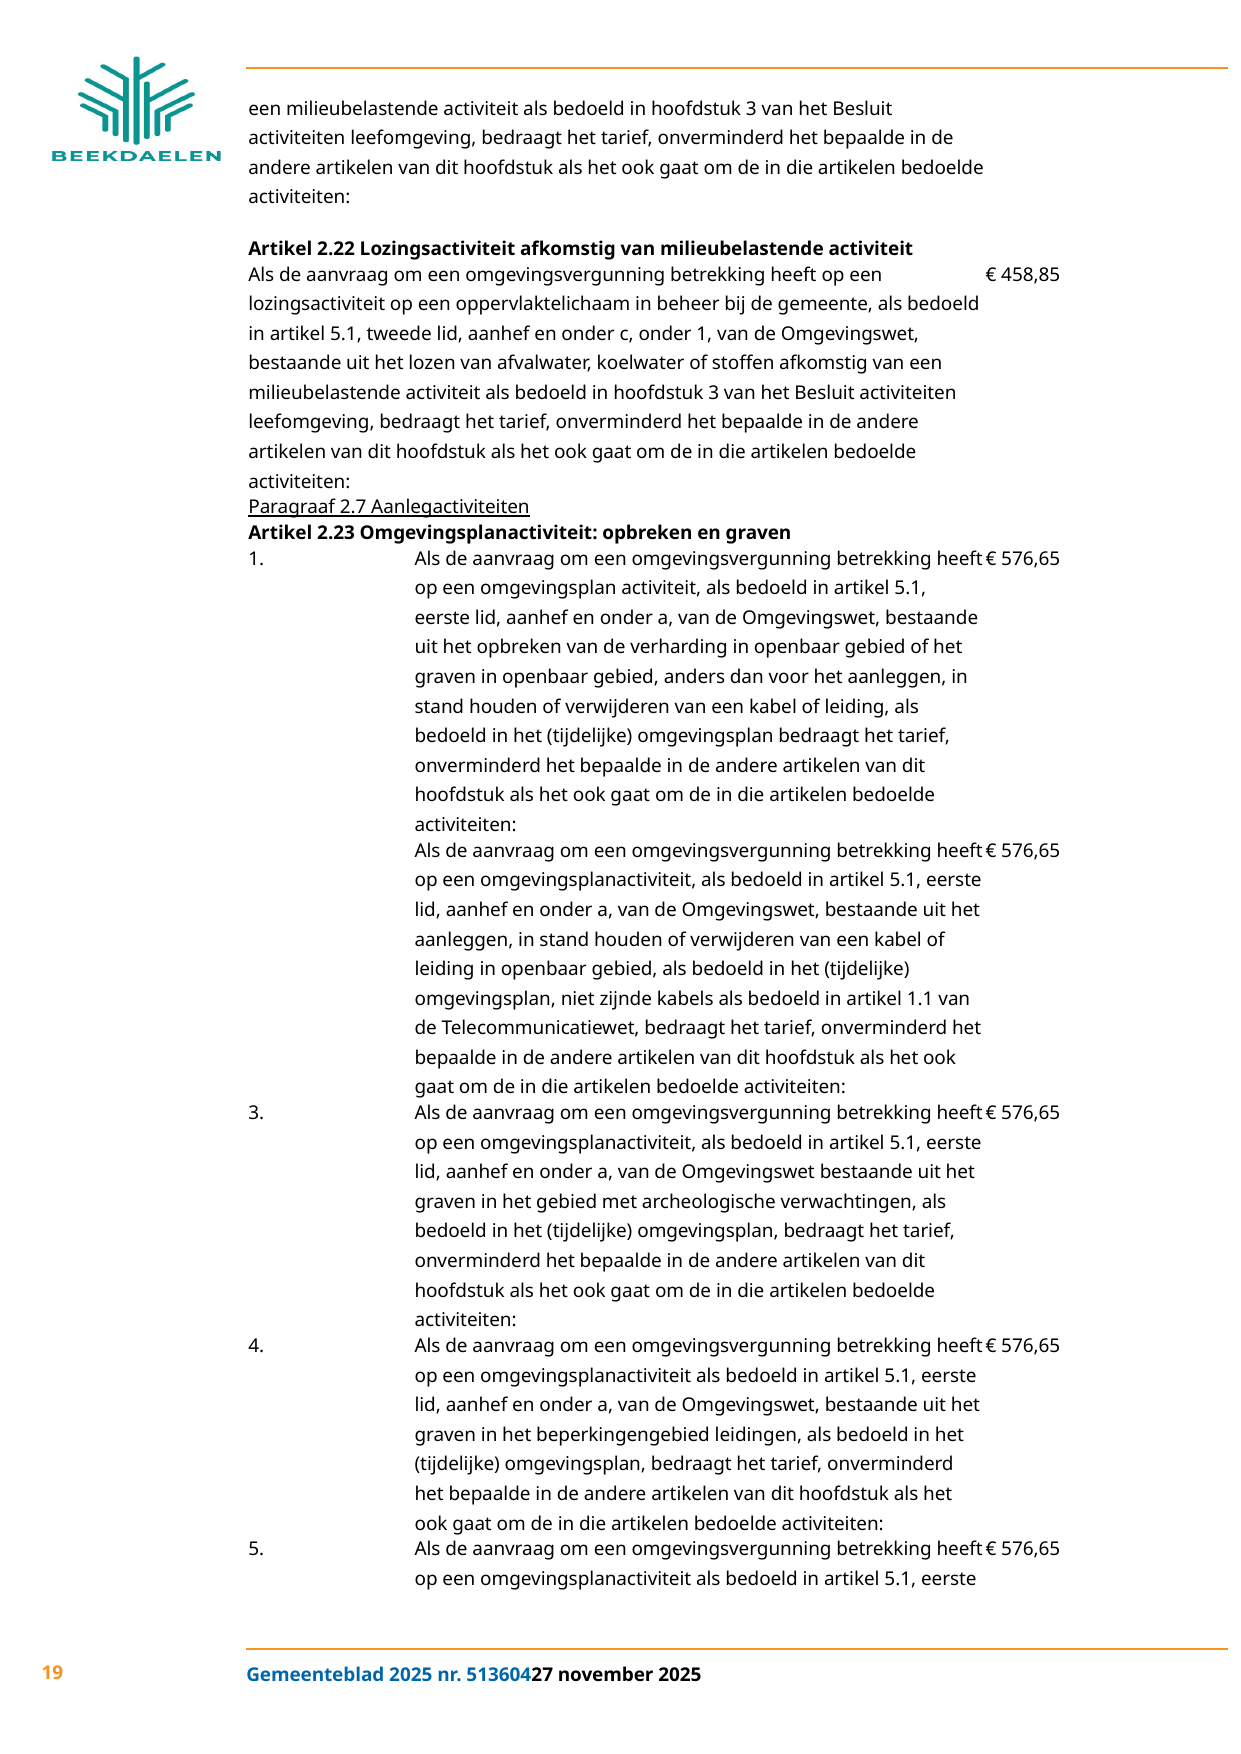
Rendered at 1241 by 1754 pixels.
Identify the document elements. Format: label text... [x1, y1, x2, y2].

table_cell Als de aanvraag om een omgevingsvergunning betrekking heeft op een omgevingsplanactiviteit als bedoeld in artikel 5.1, eerste lid, aanhef en onder a, van de Omgevingswet, bestaande uit het graven in het beperkingengebied leidingen, als bedoeld in het (tijdelijke) omgevingsplan, bedraagt het tarief, onverminderd het bepaalde in de andere artikelen van dit hoofdstuk als het ook gaat om de in die artikelen bedoelde activiteiten: [414, 1332, 985, 1535]
table_cell Artikel 2.23 Omgevingsplanactiviteit: opbreken en graven [248, 519, 985, 545]
table_cell Als de aanvraag om een omgevingsvergunning betrekking heeft op een omgevingsplanactiviteit als bedoeld in artikel 5.1, eerste [414, 1535, 985, 1591]
table_cell 5. [248, 1535, 414, 1591]
table_cell [985, 235, 1152, 261]
table_cell € 576,65 [985, 837, 1152, 1099]
table_cell € 576,65 [985, 1099, 1152, 1332]
table_cell [248, 209, 1152, 235]
table_cell € 576,65 [985, 1535, 1152, 1591]
table_cell Als de aanvraag om een omgevingsvergunning betrekking heeft op een omgevingsplan activiteit, als bedoeld in artikel 5.1, eerste lid, aanhef en onder a, van de Omgevingswet, bestaande uit het opbreken van de verharding in openbaar gebied of het graven in openbaar gebied, anders dan voor het aanleggen, in stand houden of verwijderen van een kabel of leiding, als bedoeld in het (tijdelijke) omgevingsplan bedraagt het tarief, onverminderd het bepaalde in de andere artikelen van dit hoofdstuk als het ook gaat om de in die artikelen bedoelde activiteiten: [414, 545, 985, 837]
table_cell Paragraaf 2.7 Aanlegactiviteiten [248, 494, 1152, 519]
table_cell [985, 519, 1152, 545]
table_cell een milieubelastende activiteit als bedoeld in hoofdstuk 3 van het Besluit activiteiten leefomgeving, bedraagt het tarief, onverminderd het bepaalde in de andere artikelen van dit hoofdstuk als het ook gaat om de in die artikelen bedoelde activiteiten: [248, 95, 985, 209]
table_cell Als de aanvraag om een omgevingsvergunning betrekking heeft op een lozingsactiviteit op een oppervlaktelichaam in beheer bij de gemeente, als bedoeld in artikel 5.1, tweede lid, aanhef en onder c, onder 1, van de Omgevingswet, bestaande uit het lozen van afvalwater, koelwater of stoffen afkomstig van een milieubelastende activiteit als bedoeld in hoofdstuk 3 van het Besluit activiteiten leefomgeving, bedraagt het tarief, onverminderd het bepaalde in de andere artikelen van dit hoofdstuk als het ook gaat om de in die artikelen bedoelde activiteiten: [248, 261, 985, 493]
table_cell Artikel 2.22 Lozingsactiviteit afkomstig van milieubelastende activiteit [248, 235, 985, 261]
table_cell 4. [248, 1332, 414, 1535]
table_cell € 458,85 [985, 261, 1152, 493]
table_cell 1. [248, 545, 414, 837]
table_cell 3. [248, 1099, 414, 1332]
table_cell [248, 837, 414, 1099]
picture [41, 47, 231, 172]
table_cell € 576,65 [985, 545, 1152, 837]
table_cell € 576,65 [985, 1332, 1152, 1535]
table_cell Als de aanvraag om een omgevingsvergunning betrekking heeft op een omgevingsplanactiviteit, als bedoeld in artikel 5.1, eerste lid, aanhef en onder a, van de Omgevingswet bestaande uit het graven in het gebied met archeologische verwachtingen, als bedoeld in het (tijdelijke) omgevingsplan, bedraagt het tarief, onverminderd het bepaalde in de andere artikelen van dit hoofdstuk als het ook gaat om de in die artikelen bedoelde activiteiten: [414, 1099, 985, 1332]
table_cell Als de aanvraag om een omgevingsvergunning betrekking heeft op een omgevingsplanactiviteit, als bedoeld in artikel 5.1, eerste lid, aanhef en onder a, van de Omgevingswet, bestaande uit het aanleggen, in stand houden of verwijderen van een kabel of leiding in openbaar gebied, als bedoeld in het (tijdelijke) omgevingsplan, niet zijnde kabels als bedoeld in artikel 1.1 van de Telecommunicatiewet, bedraagt het tarief, onverminderd het bepaalde in de andere artikelen van dit hoofdstuk als het ook gaat om de in die artikelen bedoelde activiteiten: [414, 837, 985, 1099]
table_cell [985, 95, 1152, 209]
